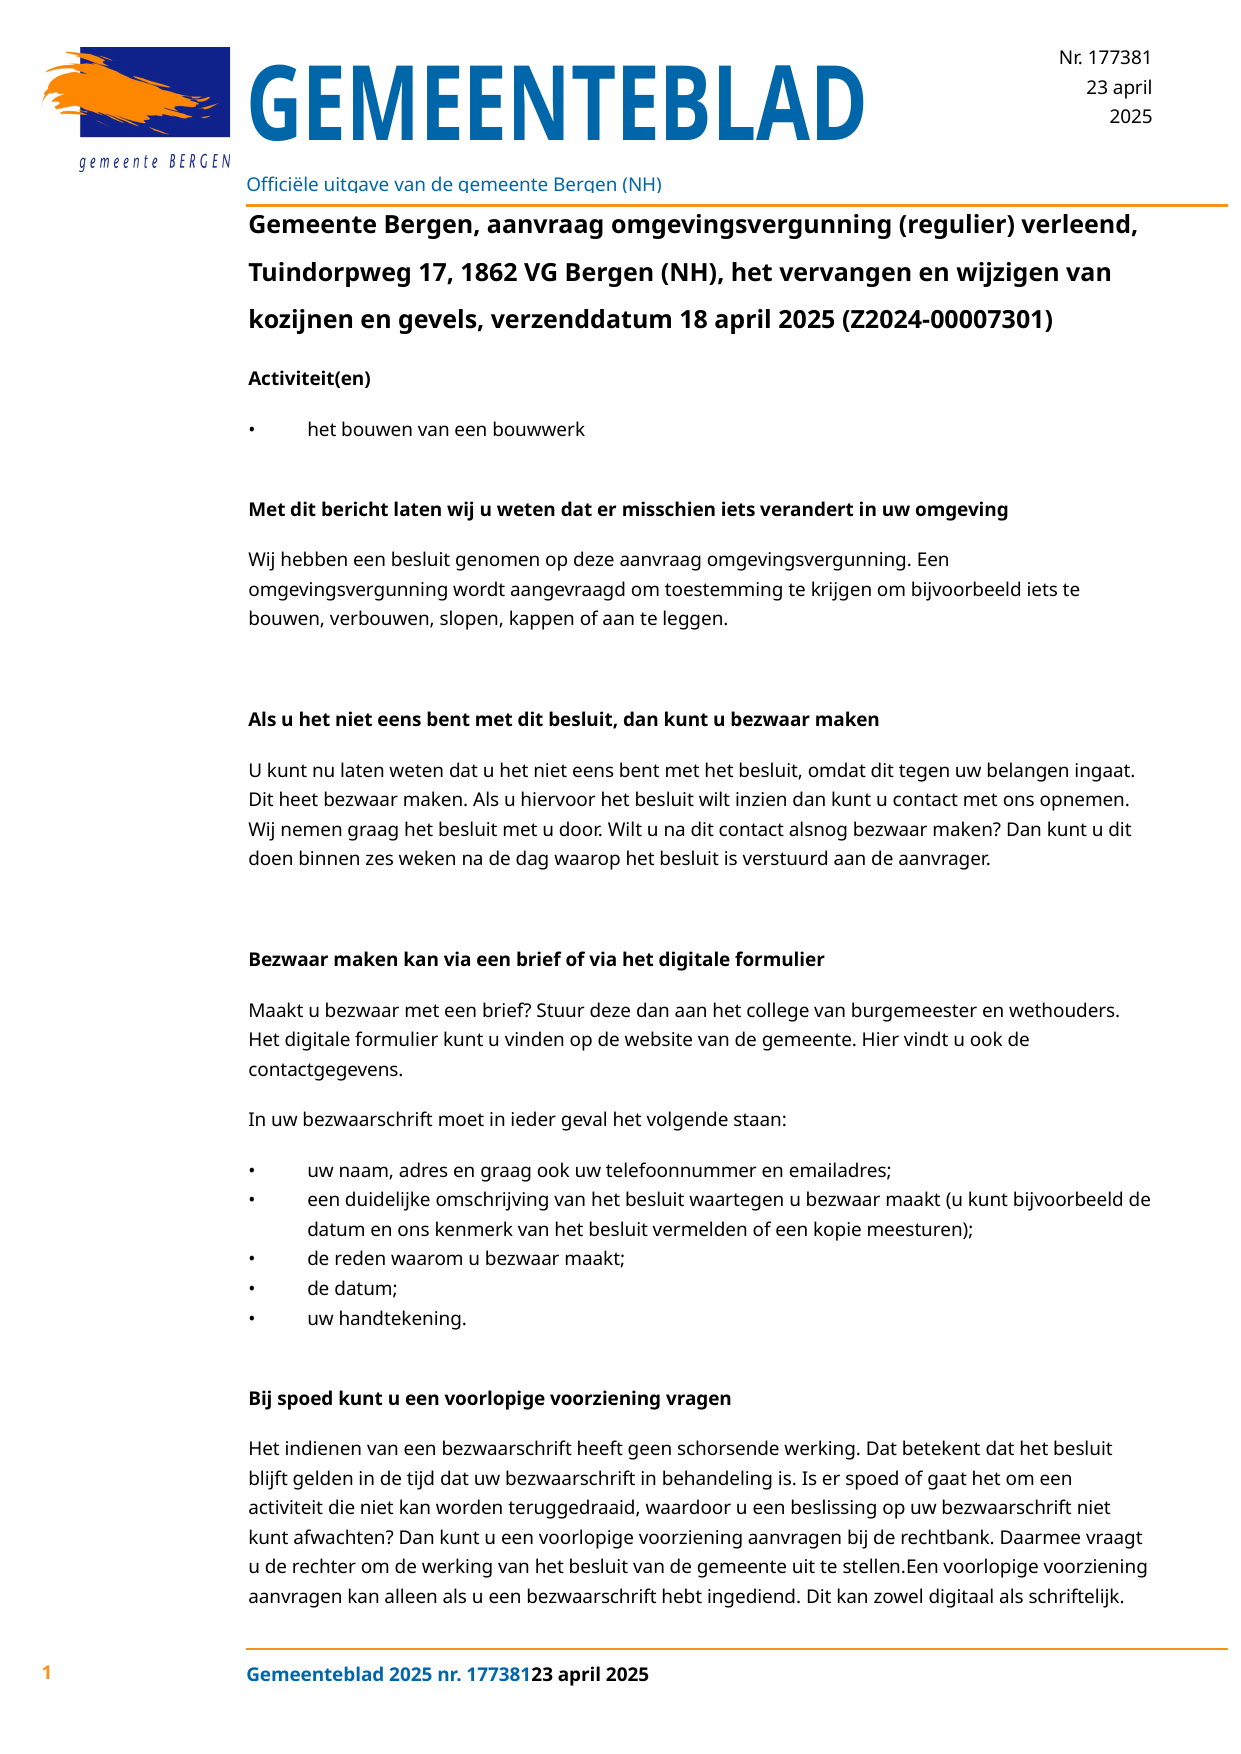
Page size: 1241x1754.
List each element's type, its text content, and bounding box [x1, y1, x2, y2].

list de reden waarom u bezwaar maakt; [248, 1246, 1152, 1271]
text U kunt nu laten weten dat u het niet eens bent met het besluit, omdat dit tegen uw belangen ingaat. Dit heet bezwaar maken. Als u hiervoor het besluit wilt inzien dan kunt u contact met ons opnemen. Wij nemen graag het besluit met u door. Wilt u na dit contact alsnog bezwaar maken? Dan kunt u dit doen binnen zes weken na de dag waarop het besluit is verstuurd aan de aanvrager. [248, 757, 1152, 871]
text Gemeente Bergen, aanvraag omgevingsvergunning (regulier) verleend, Tuindorpweg 17, 1862 VG Bergen (NH), het vervangen en wijzigen van kozijnen en gevels, verzenddatum 18 april 2025 (Z2024-00007301) [248, 207, 1152, 336]
text Bezwaar maken kan via een brief of via het digitale formulier [248, 946, 1152, 972]
picture [41, 47, 231, 172]
list uw handtekening. [248, 1305, 1152, 1330]
text Als u het niet eens bent met dit besluit, dan kunt u bezwaar maken [248, 706, 1152, 732]
text In uw bezwaarschrift moet in ieder geval het volgende staan: [248, 1106, 1152, 1132]
text Het indienen van een bezwaarschrift heeft geen schorsende werking. Dat betekent dat het besluit blijft gelden in de tijd dat uw bezwaarschrift in behandeling is. Is er spoed of gaat het om een activiteit die niet kan worden teruggedraaid, waardoor u een beslissing op uw bezwaarschrift niet kunt afwachten? Dan kunt u een voorlopige voorziening aanvragen bij de rechtbank. Daarmee vraagt u de rechter om de werking van het besluit van de gemeente uit te stellen.Een voorlopige voorziening aanvragen kan alleen als u een bezwaarschrift hebt ingediend. Dit kan zowel digitaal als schriftelijk. [248, 1435, 1152, 1609]
list een duidelijke omschrijving van het besluit waartegen u bezwaar maakt (u kunt bijvoorbeeld de datum en ons kenmerk van het besluit vermelden of een kopie meesturen); [248, 1186, 1152, 1242]
text Maakt u bezwaar met een brief? Stuur deze dan aan het college van burgemeester en wethouders. Het digitale formulier kunt u vinden op de website van de gemeente. Hier vindt u ook de contactgegevens. [248, 997, 1152, 1082]
text Activiteit(en) [248, 366, 1152, 391]
list het bouwen van een bouwwerk [248, 416, 1152, 442]
text Met dit bericht laten wij u weten dat er misschien iets verandert in uw omgeving [248, 496, 1152, 522]
text Bij spoed kunt u een voorlopige voorziening vragen [248, 1385, 1152, 1410]
text Wij hebben een besluit genomen op deze aanvraag omgevingsvergunning. Een omgevingsvergunning wordt aangevraagd om toestemming te krijgen om bijvoorbeeld iets te bouwen, verbouwen, slopen, kappen of aan te leggen. [248, 546, 1152, 631]
list uw naam, adres en graag ook uw telefoonnummer en emailadres; [248, 1157, 1152, 1182]
list de datum; [248, 1275, 1152, 1301]
